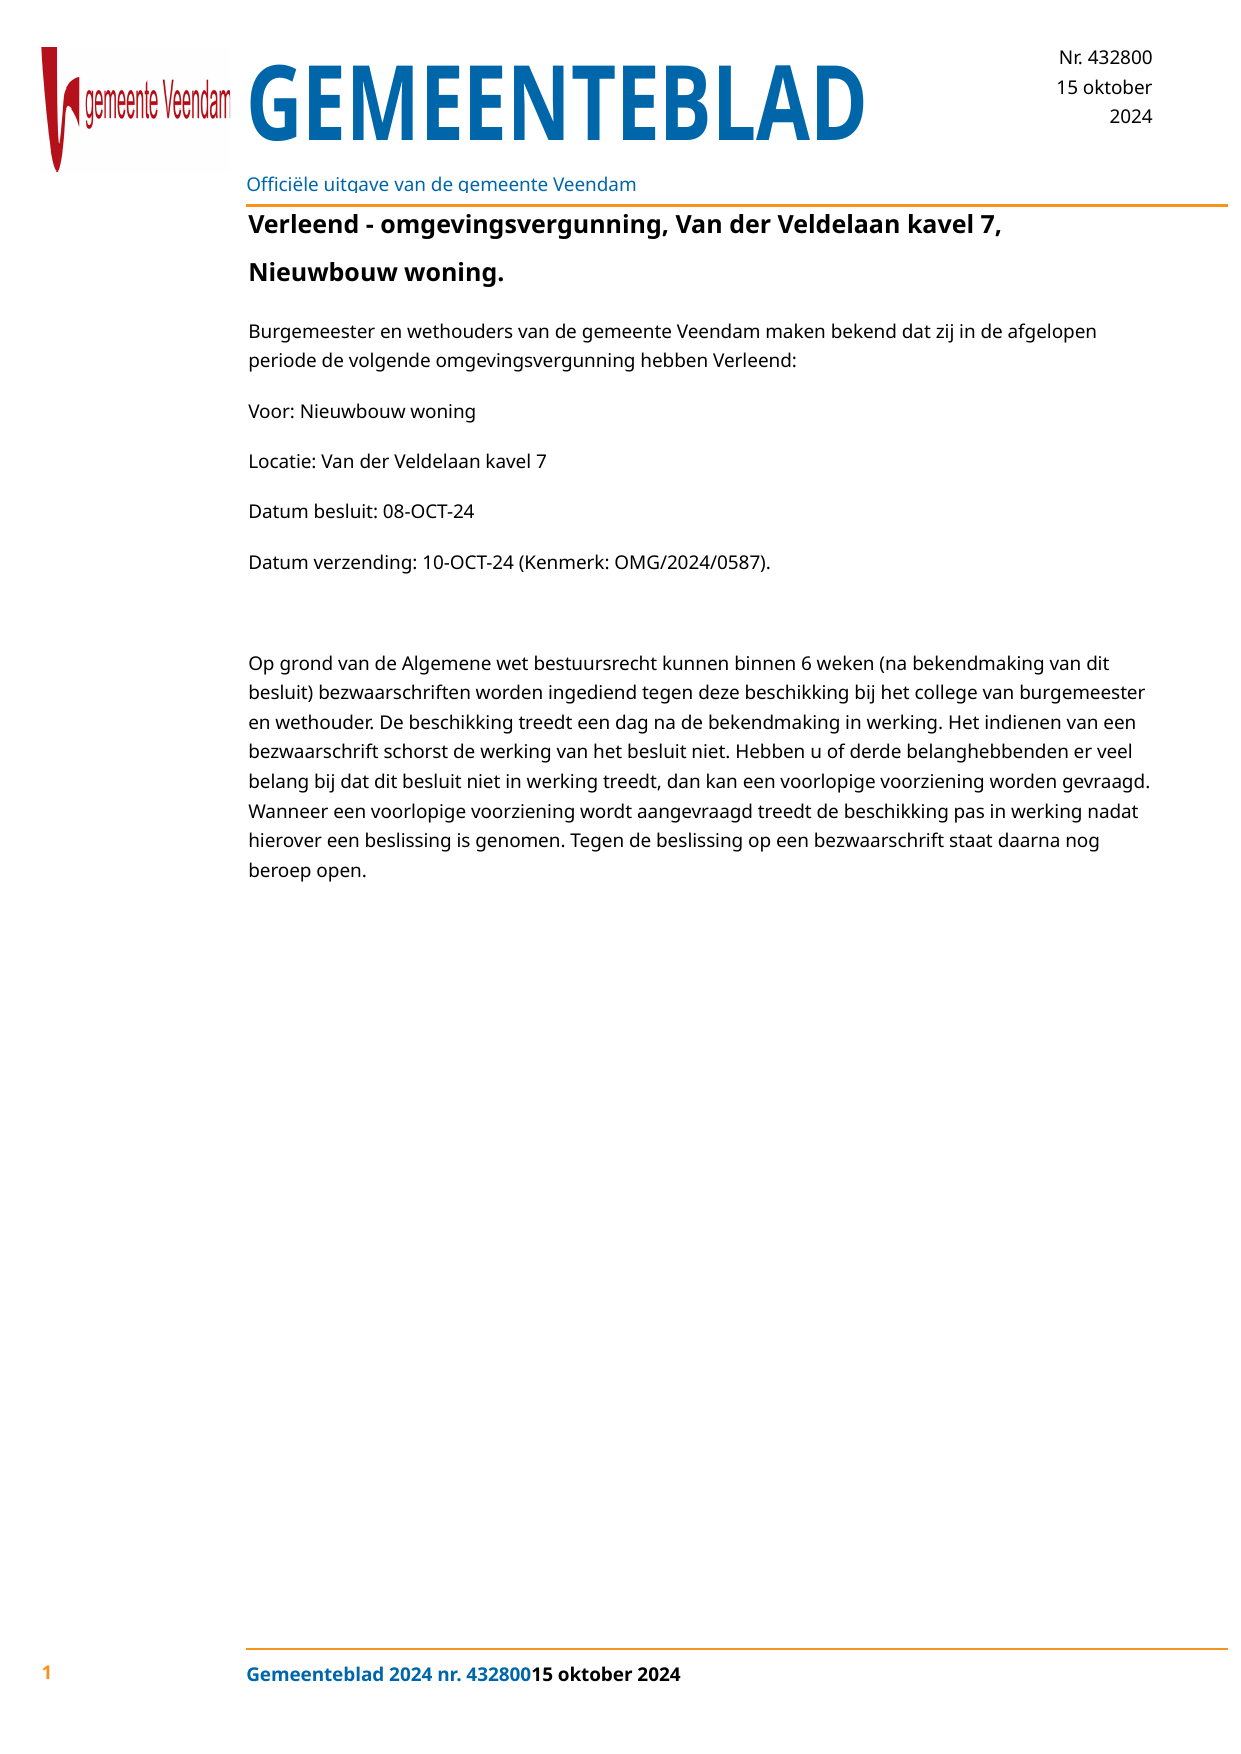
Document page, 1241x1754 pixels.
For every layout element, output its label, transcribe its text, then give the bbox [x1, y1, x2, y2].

text Locatie: Van der Veldelaan kavel 7 [248, 448, 1152, 474]
text Op grond van de Algemene wet bestuursrecht kunnen binnen 6 weken (na bekendmaking van dit besluit) bezwaarschriften worden ingediend tegen deze beschikking bij het college van burgemeester en wethouder. De beschikking treedt een dag na de bekendmaking in werking. Het indienen van een bezwaarschrift schorst de werking van het besluit niet. Hebben u of derde belanghebbenden er veel belang bij dat dit besluit niet in werking treedt, dan kan een voorlopige voorziening worden gevraagd. Wanneer een voorlopige voorziening wordt aangevraagd treedt de beschikking pas in werking nadat hierover een beslissing is genomen. Tegen de beslissing op een bezwaarschrift staat daarna nog beroep open. [248, 650, 1152, 883]
text Verleend - omgevingsvergunning, Van der Veldelaan kavel 7, Nieuwbouw woning. [248, 207, 1152, 288]
picture [41, 47, 231, 172]
text Datum verzending: 10-OCT-24 (Kenmerk: OMG/2024/0587). [248, 549, 1152, 575]
text Datum besluit: 08-OCT-24 [248, 499, 1152, 524]
text Voor: Nieuwbouw woning [248, 398, 1152, 424]
text Burgemeester en wethouders van de gemeente Veendam maken bekend dat zij in de afgelopen periode de volgende omgevingsvergunning hebben Verleend: [248, 318, 1152, 373]
